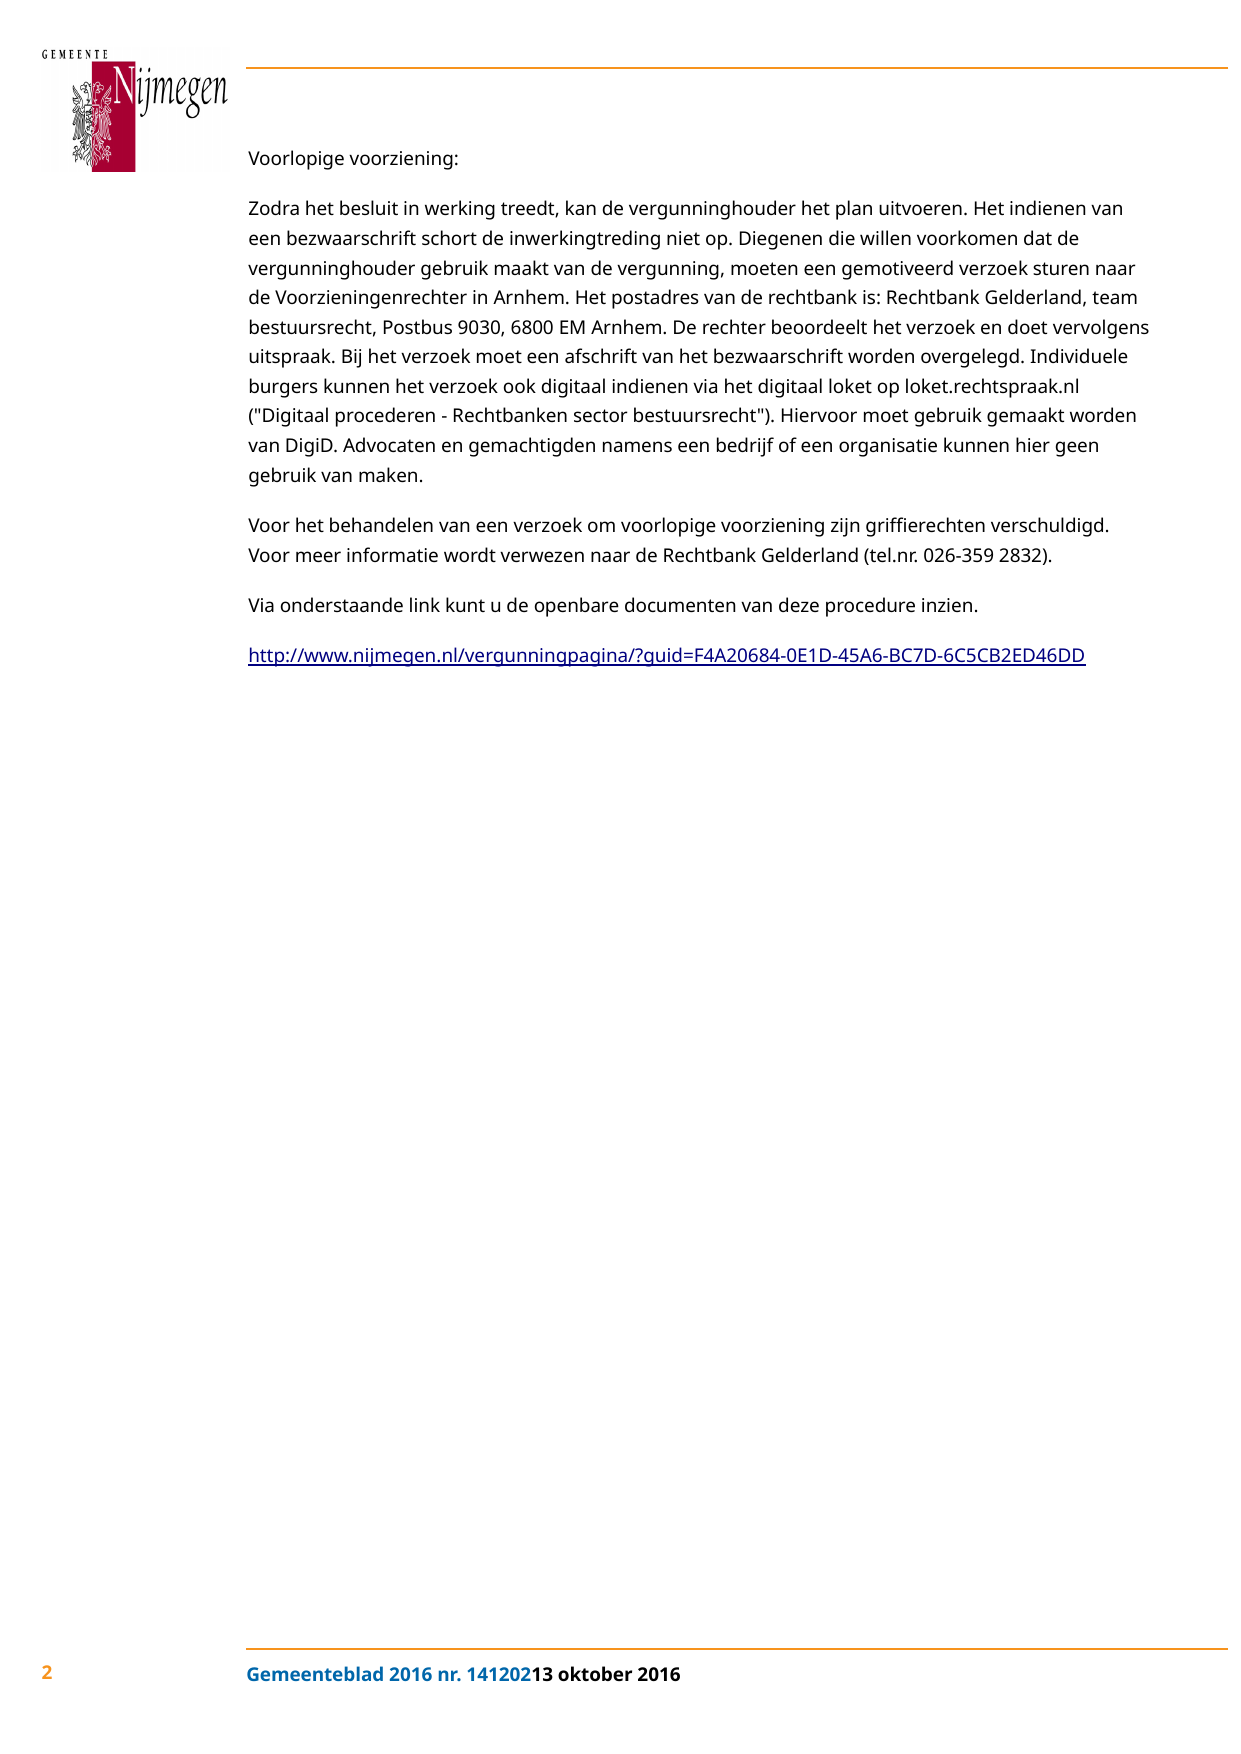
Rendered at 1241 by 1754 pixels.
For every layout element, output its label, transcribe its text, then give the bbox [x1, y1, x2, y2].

text http://www.nijmegen.nl/vergunningpagina/?guid=F4A20684-0E1D-45A6-BC7D-6C5CB2ED46DD [248, 643, 1152, 668]
text Zodra het besluit in werking treedt, kan de vergunninghouder het plan uitvoeren. Het indienen van een bezwaarschrift schort de inwerkingtreding niet op. Diegenen die willen voorkomen dat de vergunninghouder gebruik maakt van de vergunning, moeten een gemotiveerd verzoek sturen naar de Voorzieningenrechter in Arnhem. Het postadres van de rechtbank is: Rechtbank Gelderland, team bestuursrecht, Postbus 9030, 6800 EM Arnhem. De rechter beoordeelt het verzoek en doet vervolgens uitspraak. Bij het verzoek moet een afschrift van het bezwaarschrift worden overgelegd. Individuele burgers kunnen het verzoek ook digitaal indienen via het digitaal loket op loket.rechtspraak.nl ("Digitaal procederen - Rechtbanken sector bestuursrecht"). Hiervoor moet gebruik gemaakt worden van DigiD. Advocaten en gemachtigden namens een bedrijf of een organisatie kunnen hier geen gebruik van maken. [248, 196, 1152, 488]
picture [41, 47, 231, 172]
text Via onderstaande link kunt u de openbare documenten van deze procedure inzien. [248, 592, 1152, 618]
text Voor het behandelen van een verzoek om voorlopige voorziening zijn griffierechten verschuldigd. Voor meer informatie wordt verwezen naar de Rechtbank Gelderland (tel.nr. 026-359 2832). [248, 512, 1152, 568]
text Voorlopige voorziening: [248, 145, 1152, 171]
